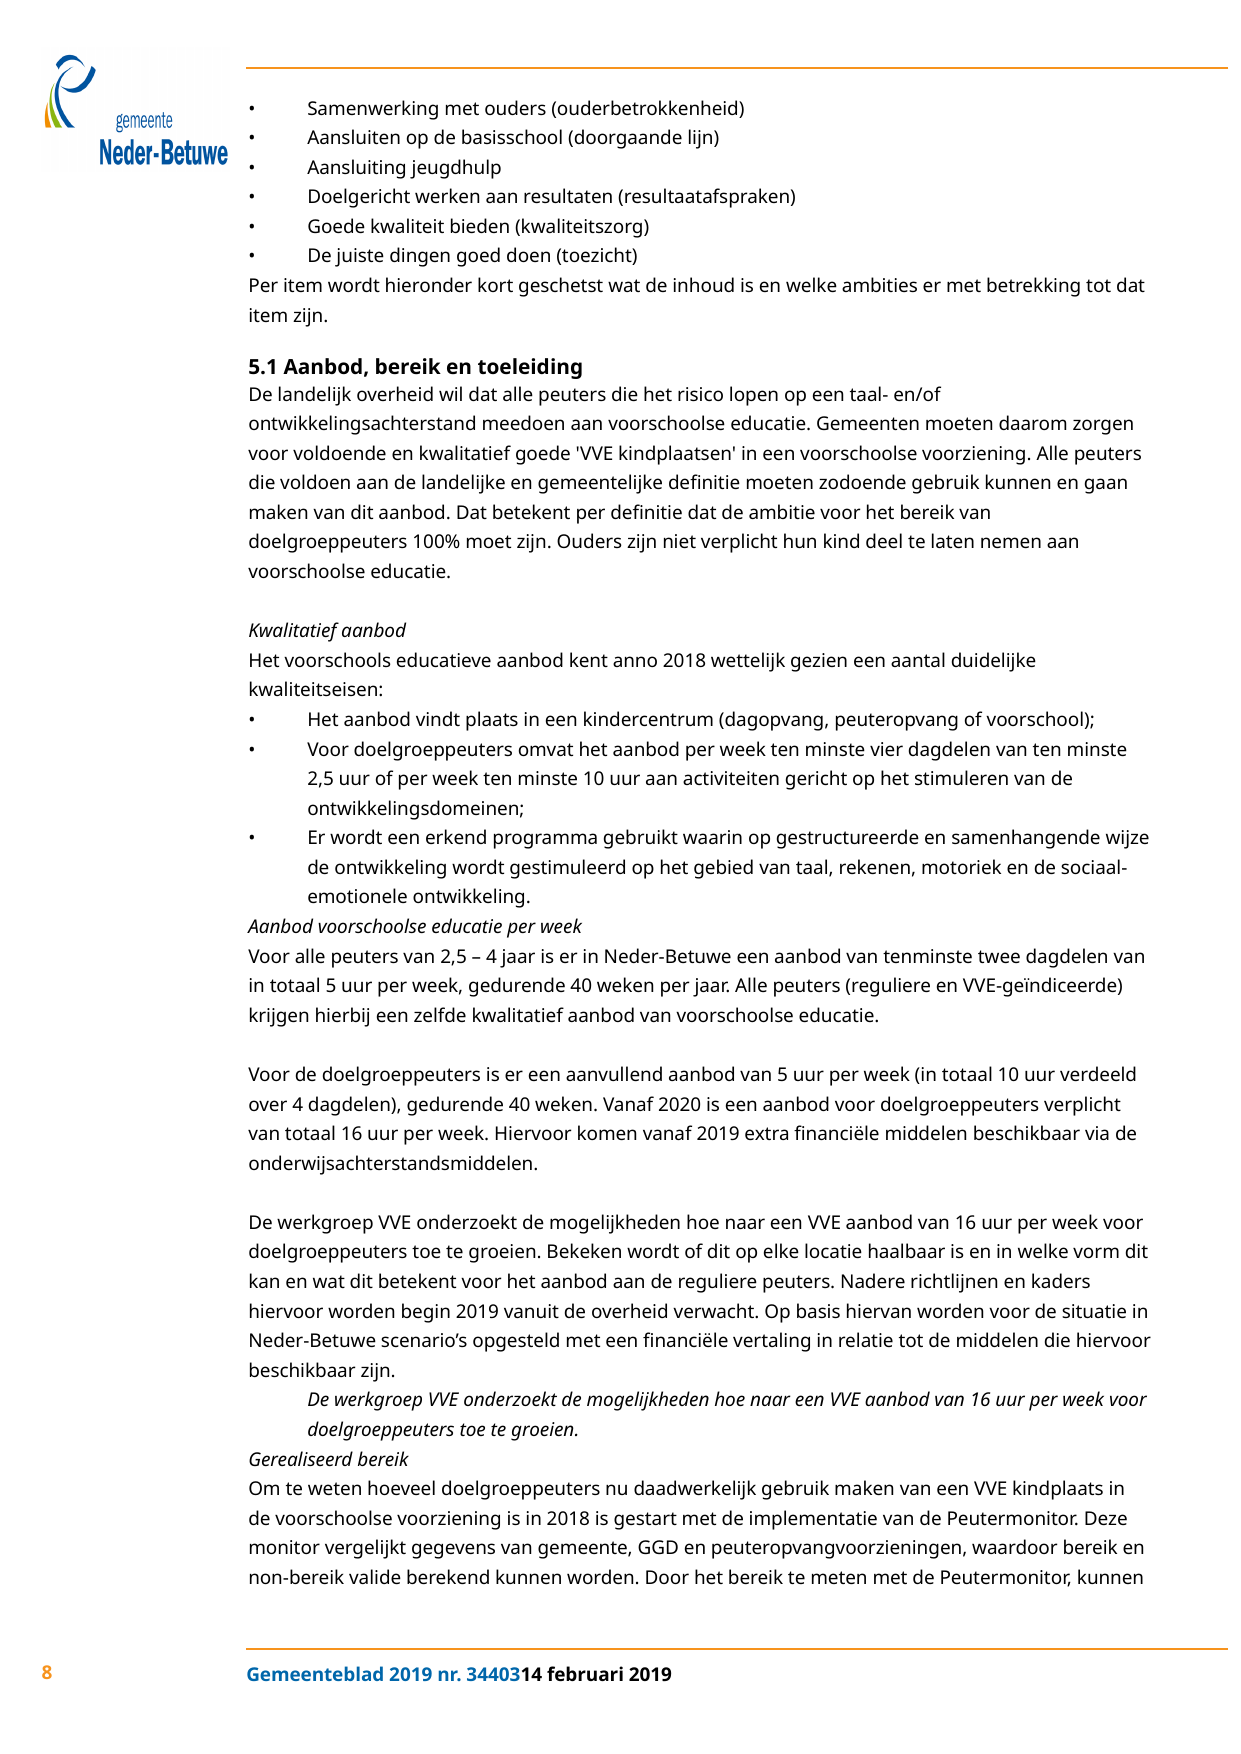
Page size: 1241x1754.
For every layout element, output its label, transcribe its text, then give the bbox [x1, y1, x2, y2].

list Voor doelgroeppeuters omvat het aanbod per week ten minste vier dagdelen van ten minste 2,5 uur of per week ten minste 10 uur aan activiteiten gericht op het stimuleren van de ontwikkelingsdomeinen; [248, 736, 1152, 821]
text 5.1 Aanbod, bereik en toeleiding [248, 352, 1152, 381]
list Aansluiten op de basisschool (doorgaande lijn) [248, 124, 1152, 150]
list Samenwerking met ouders (ouderbetrokkenheid) [248, 95, 1152, 121]
list Goede kwaliteit bieden (kwaliteitszorg) [248, 213, 1152, 239]
list Aansluiting jeugdhulp [248, 154, 1152, 180]
list Het aanbod vindt plaats in een kindercentrum (dagopvang, peuteropvang of voorschool); [248, 706, 1152, 732]
picture [41, 47, 231, 172]
text Gerealiseerd bereik [248, 1446, 1152, 1471]
text Voor alle peuters van 2,5 – 4 jaar is er in Neder-Betuwe een aanbod van tenminste twee dagdelen van in totaal 5 uur per week, gedurende 40 weken per jaar. Alle peuters (reguliere en VVE-geïndiceerde) krijgen hierbij een zelfde kwalitatief aanbod van voorschoolse educatie. [248, 943, 1152, 1028]
list Er wordt een erkend programma gebruikt waarin op gestructureerde en samenhangende wijze de ontwikkeling wordt gestimuleerd op het gebied van taal, rekenen, motoriek en de sociaal-emotionele ontwikkeling. [248, 824, 1152, 909]
text De werkgroep VVE onderzoekt de mogelijkheden hoe naar een VVE aanbod van 16 uur per week voor doelgroeppeuters toe te groeien. Bekeken wordt of dit op elke locatie haalbaar is en in welke vorm dit kan en wat dit betekent voor het aanbod aan de reguliere peuters. Nadere richtlijnen en kaders hiervoor worden begin 2019 vanuit de overheid verwacht. Op basis hiervan worden voor de situatie in Neder-Betuwe scenario’s opgesteld met een financiële vertaling in relatie tot de middelen die hiervoor beschikbaar zijn. [248, 1209, 1152, 1383]
list De werkgroep VVE onderzoekt de mogelijkheden hoe naar een VVE aanbod van 16 uur per week voor doelgroeppeuters toe te groeien. [248, 1387, 1152, 1442]
text Om te weten hoeveel doelgroeppeuters nu daadwerkelijk gebruik maken van een VVE kindplaats in de voorschoolse voorziening is in 2018 is gestart met de implementatie van de Peutermonitor. Deze monitor vergelijkt gegevens van gemeente, GGD en peuteropvangvoorzieningen, waardoor bereik en non-bereik valide berekend kunnen worden. Door het bereik te meten met de Peutermonitor, kunnen [248, 1475, 1152, 1590]
text Het voorschools educatieve aanbod kent anno 2018 wettelijk gezien een aantal duidelijke kwaliteitseisen: [248, 647, 1152, 702]
text Aanbod voorschoolse educatie per week [248, 913, 1152, 939]
list De juiste dingen goed doen (toezicht) [248, 243, 1152, 268]
text Voor de doelgroeppeuters is er een aanvullend aanbod van 5 uur per week (in totaal 10 uur verdeeld over 4 dagdelen), gedurende 40 weken. Vanaf 2020 is een aanbod voor doelgroeppeuters verplicht van totaal 16 uur per week. Hiervoor komen vanaf 2019 extra financiële middelen beschikbaar via de onderwijsachterstandsmiddelen. [248, 1061, 1152, 1176]
text Per item wordt hieronder kort geschetst wat de inhoud is en welke ambities er met betrekking tot dat item zijn. [248, 272, 1152, 328]
text De landelijk overheid wil dat alle peuters die het risico lopen op een taal- en/of ontwikkelingsachterstand meedoen aan voorschoolse educatie. Gemeenten moeten daarom zorgen voor voldoende en kwalitatief goede 'VVE kindplaatsen' in een voorschoolse voorziening. Alle peuters die voldoen aan de landelijke en gemeentelijke definitie moeten zodoende gebruik kunnen en gaan maken van dit aanbod. Dat betekent per definitie dat de ambitie voor het bereik van doelgroeppeuters 100% moet zijn. Ouders zijn niet verplicht hun kind deel te laten nemen aan voorschoolse educatie. [248, 381, 1152, 584]
list Doelgericht werken aan resultaten (resultaatafspraken) [248, 183, 1152, 209]
text Kwalitatief aanbod [248, 617, 1152, 643]
